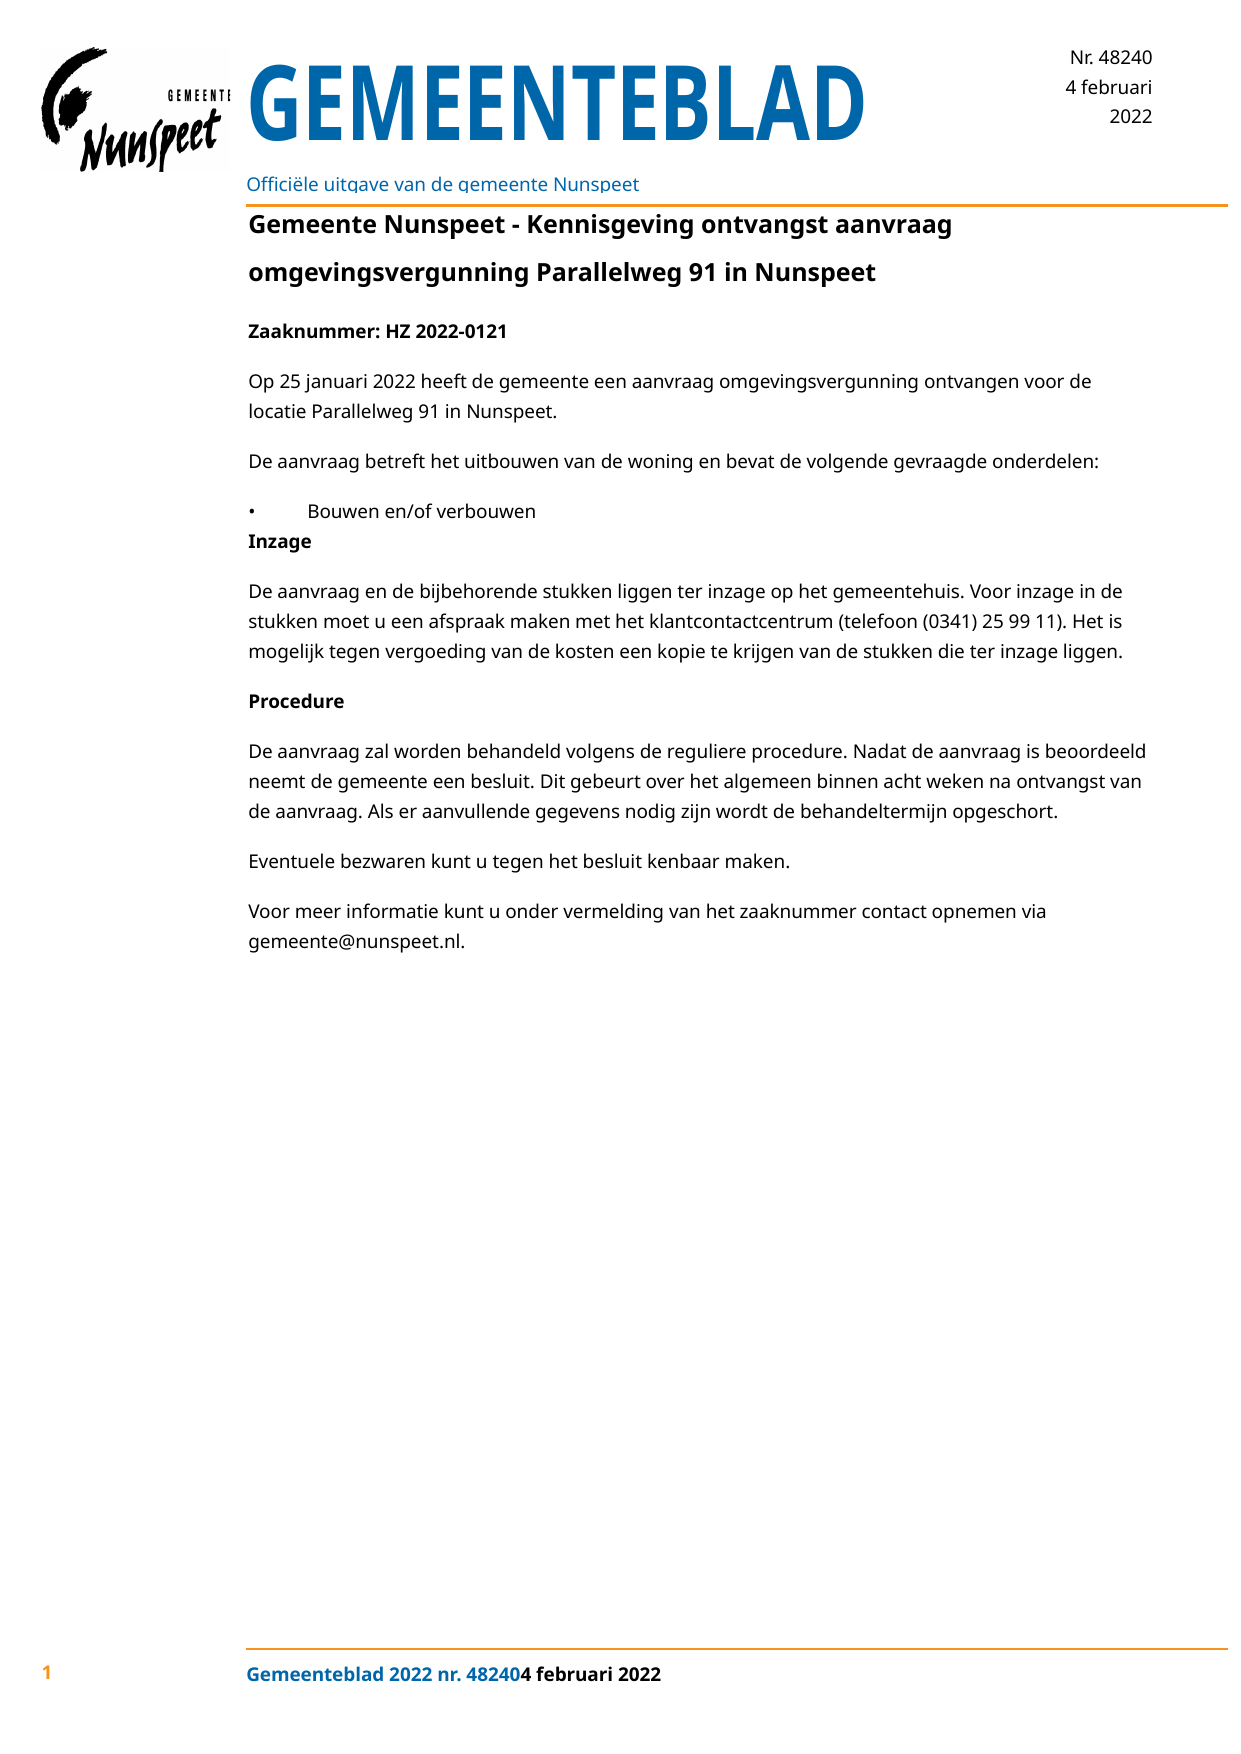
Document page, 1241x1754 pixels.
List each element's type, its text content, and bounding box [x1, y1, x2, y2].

text Op 25 januari 2022 heeft de gemeente een aanvraag omgevingsvergunning ontvangen voor de locatie Parallelweg 91 in Nunspeet. [248, 368, 1152, 424]
text De aanvraag en de bijbehorende stukken liggen ter inzage op het gemeentehuis. Voor inzage in de stukken moet u een afspraak maken met het klantcontactcentrum (telefoon (0341) 25 99 11). Het is mogelijk tegen vergoeding van de kosten een kopie te krijgen van de stukken die ter inzage liggen. [248, 579, 1152, 664]
picture [41, 47, 231, 172]
list Bouwen en/of verbouwen [248, 499, 1152, 524]
text Gemeente Nunspeet - Kennisgeving ontvangst aanvraag omgevingsvergunning Parallelweg 91 in Nunspeet [248, 207, 1152, 288]
text Eventuele bezwaren kunt u tegen het besluit kenbaar maken. [248, 848, 1152, 874]
text De aanvraag zal worden behandeld volgens de reguliere procedure. Nadat de aanvraag is beoordeeld neemt de gemeente een besluit. Dit gebeurt over het algemeen binnen acht weken na ontvangst van de aanvraag. Als er aanvullende gegevens nodig zijn wordt de behandeltermijn opgeschort. [248, 739, 1152, 824]
text Zaaknummer: HZ 2022-0121 [248, 318, 1152, 344]
text Voor meer informatie kunt u onder vermelding van het zaaknummer contact opnemen via gemeente@nunspeet.nl. [248, 899, 1152, 954]
text De aanvraag betreft het uitbouwen van de woning en bevat de volgende gevraagde onderdelen: [248, 448, 1152, 474]
text Procedure [248, 688, 1152, 714]
text Inzage [248, 528, 1152, 554]
